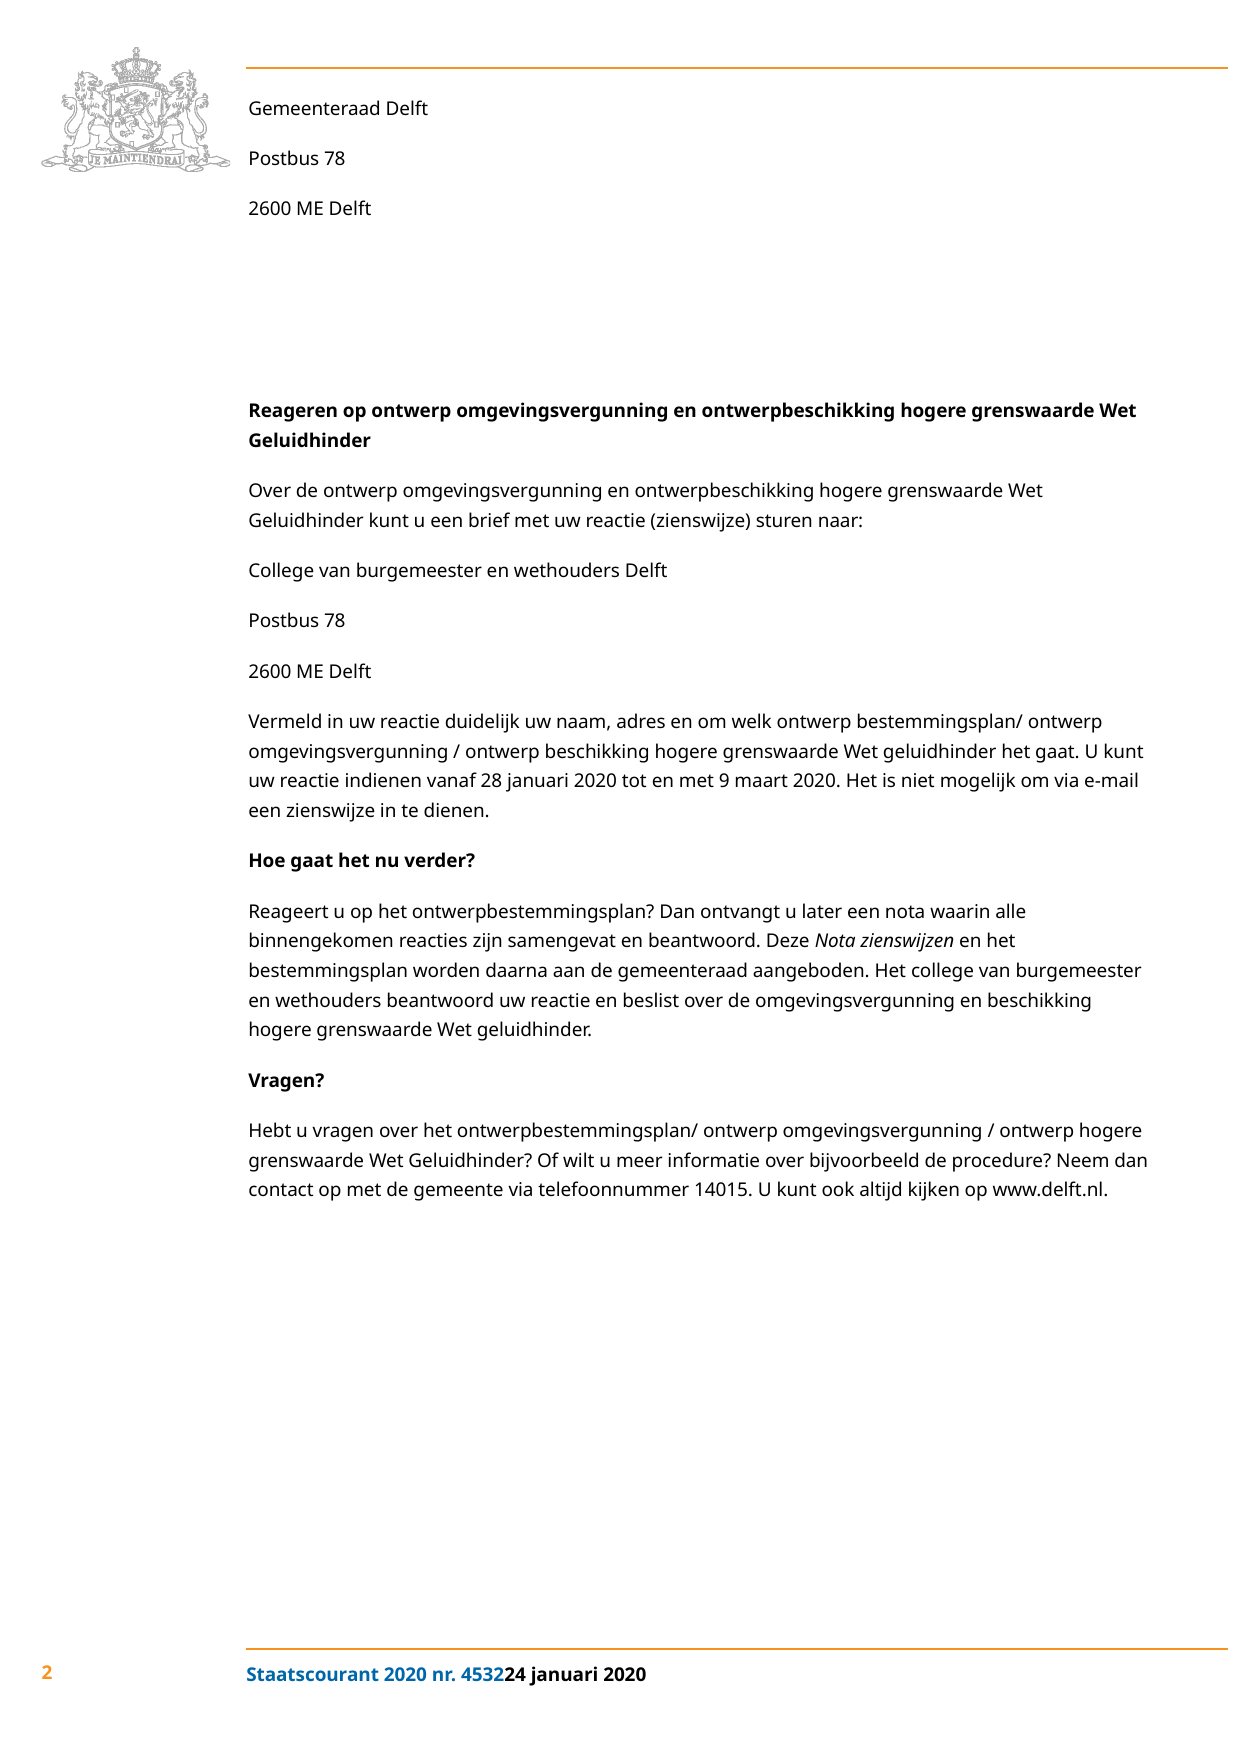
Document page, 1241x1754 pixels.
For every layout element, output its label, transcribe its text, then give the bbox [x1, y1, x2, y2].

text Postbus 78 [248, 145, 1152, 171]
text Reageert u op het ontwerpbestemmingsplan? Dan ontvangt u later een nota waarin alle binnengekomen reacties zijn samengevat en beantwoord. Deze Nota zienswijzen en het bestemmingsplan worden daarna aan de gemeenteraad aangeboden. Het college van burgemeester en wethouders beantwoord uw reactie en beslist over de omgevingsvergunning en beschikking hogere grenswaarde Wet geluidhinder. [248, 898, 1152, 1042]
text Over de ontwerp omgevingsvergunning en ontwerpbeschikking hogere grenswaarde Wet Geluidhinder kunt u een brief met uw reactie (zienswijze) sturen naar: [248, 477, 1152, 533]
text 2600 ME Delft [248, 658, 1152, 684]
text Postbus 78 [248, 608, 1152, 633]
text Reageren op ontwerp omgevingsvergunning en ontwerpbeschikking hogere grenswaarde Wet Geluidhinder [248, 397, 1152, 453]
text Hebt u vragen over het ontwerpbestemmingsplan/ ontwerp omgevingsvergunning / ontwerp hogere grenswaarde Wet Geluidhinder? Of wilt u meer informatie over bijvoorbeeld de procedure? Neem dan contact op met de gemeente via telefoonnummer 14015. U kunt ook altijd kijken op www.delft.nl. [248, 1117, 1152, 1202]
text Vragen? [248, 1067, 1152, 1093]
text Vermeld in uw reactie duidelijk uw naam, adres en om welk ontwerp bestemmingsplan/ ontwerp omgevingsvergunning / ontwerp beschikking hogere grenswaarde Wet geluidhinder het gaat. U kunt uw reactie indienen vanaf 28 januari 2020 tot en met 9 maart 2020. Het is niet mogelijk om via e-mail een zienswijze in te dienen. [248, 708, 1152, 823]
text Gemeenteraad Delft [248, 95, 1152, 121]
text Hoe gaat het nu verder? [248, 848, 1152, 873]
picture [41, 47, 231, 172]
text College van burgemeester en wethouders Delft [248, 557, 1152, 583]
text 2600 ME Delft [248, 196, 1152, 221]
